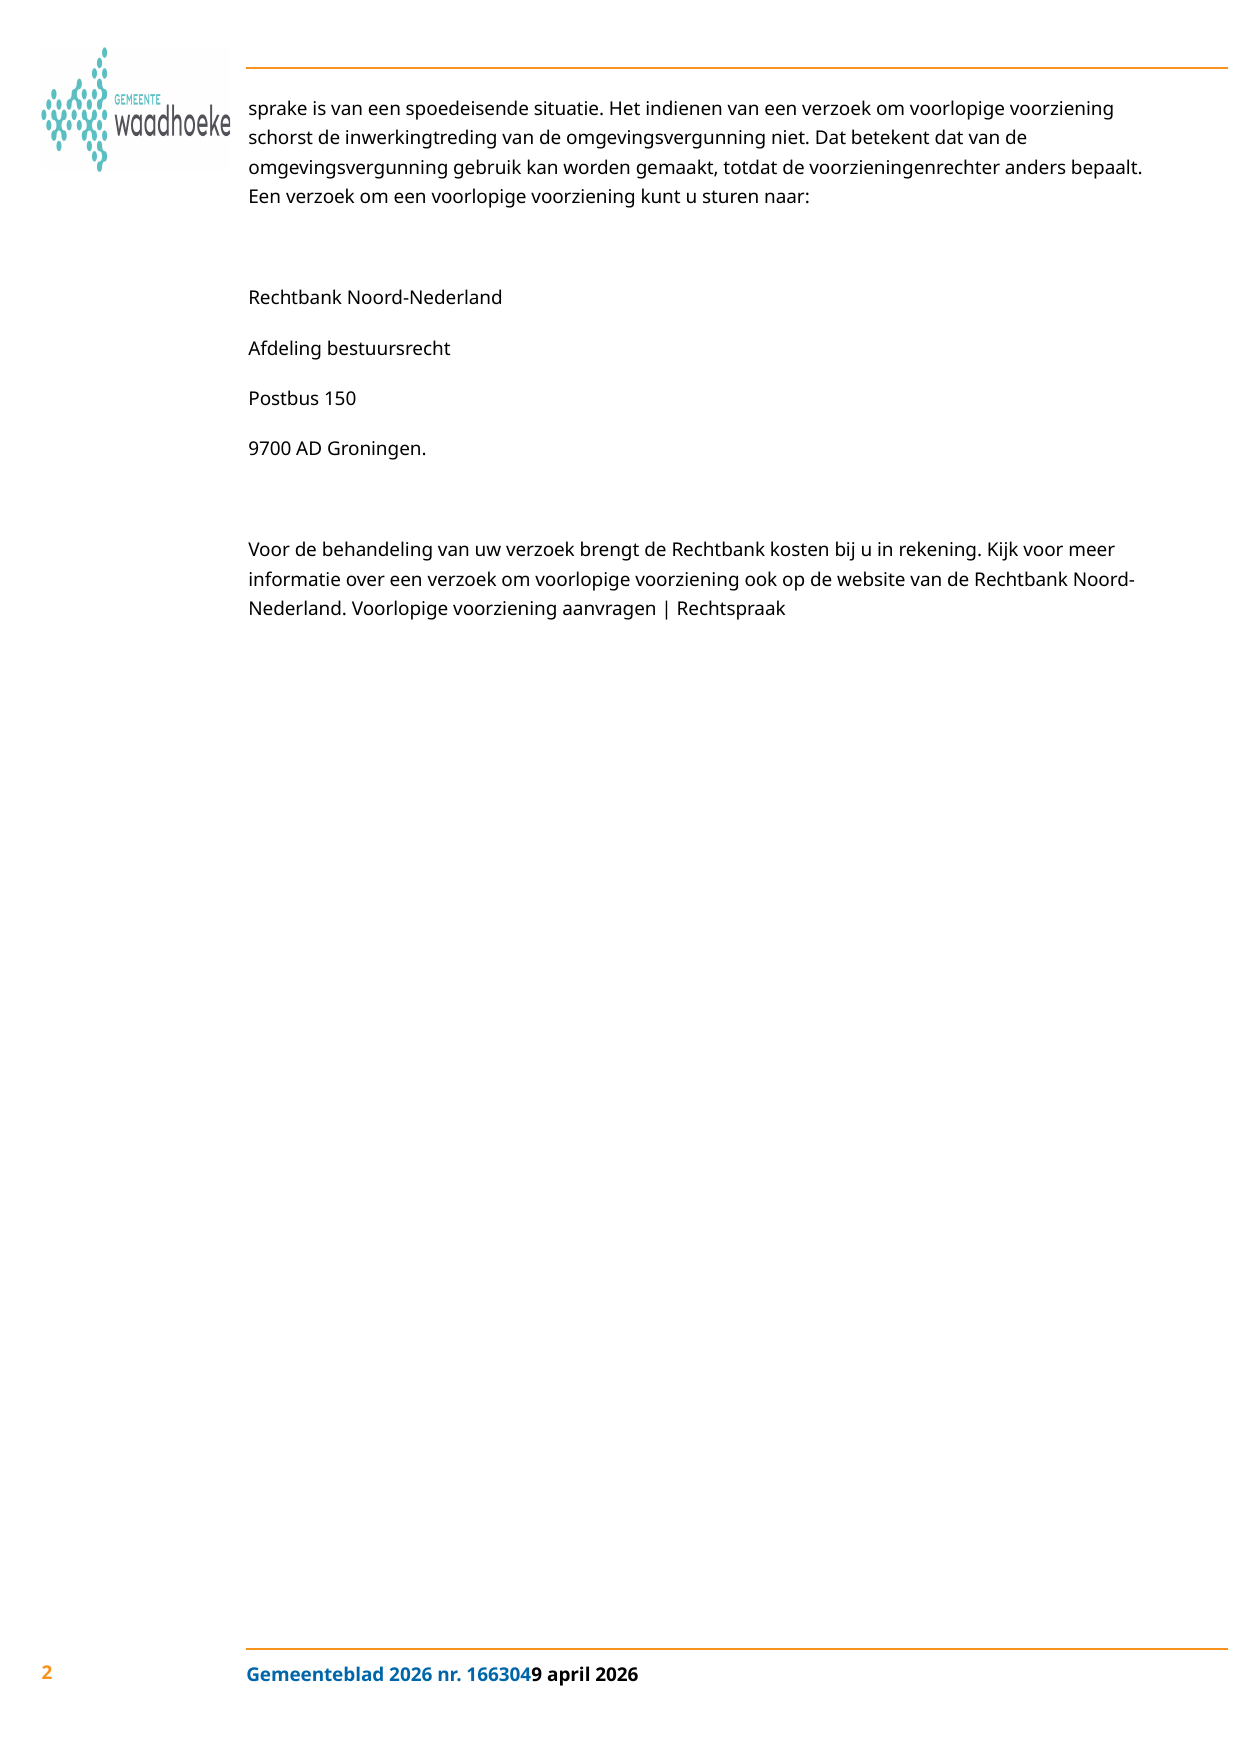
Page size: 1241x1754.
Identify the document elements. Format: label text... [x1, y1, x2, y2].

text Rechtbank Noord-Nederland [248, 284, 1152, 310]
text 9700 AD Groningen. [248, 436, 1152, 461]
text sprake is van een spoedeisende situatie. Het indienen van een verzoek om voorlopige voorziening schorst de inwerkingtreding van de omgevingsvergunning niet. Dat betekent dat van de omgevingsvergunning gebruik kan worden gemaakt, totdat de voorzieningenrechter anders bepaalt. Een verzoek om een voorlopige voorziening kunt u sturen naar: [248, 95, 1152, 209]
picture [41, 47, 231, 172]
text Afdeling bestuursrecht [248, 335, 1152, 361]
text Voor de behandeling van uw verzoek brengt de Rechtbank kosten bij u in rekening. Kijk voor meer informatie over een verzoek om voorlopige voorziening ook op de website van de Rechtbank Noord-Nederland. Voorlopige voorziening aanvragen | Rechtspraak [248, 536, 1152, 621]
text Postbus 150 [248, 385, 1152, 411]
